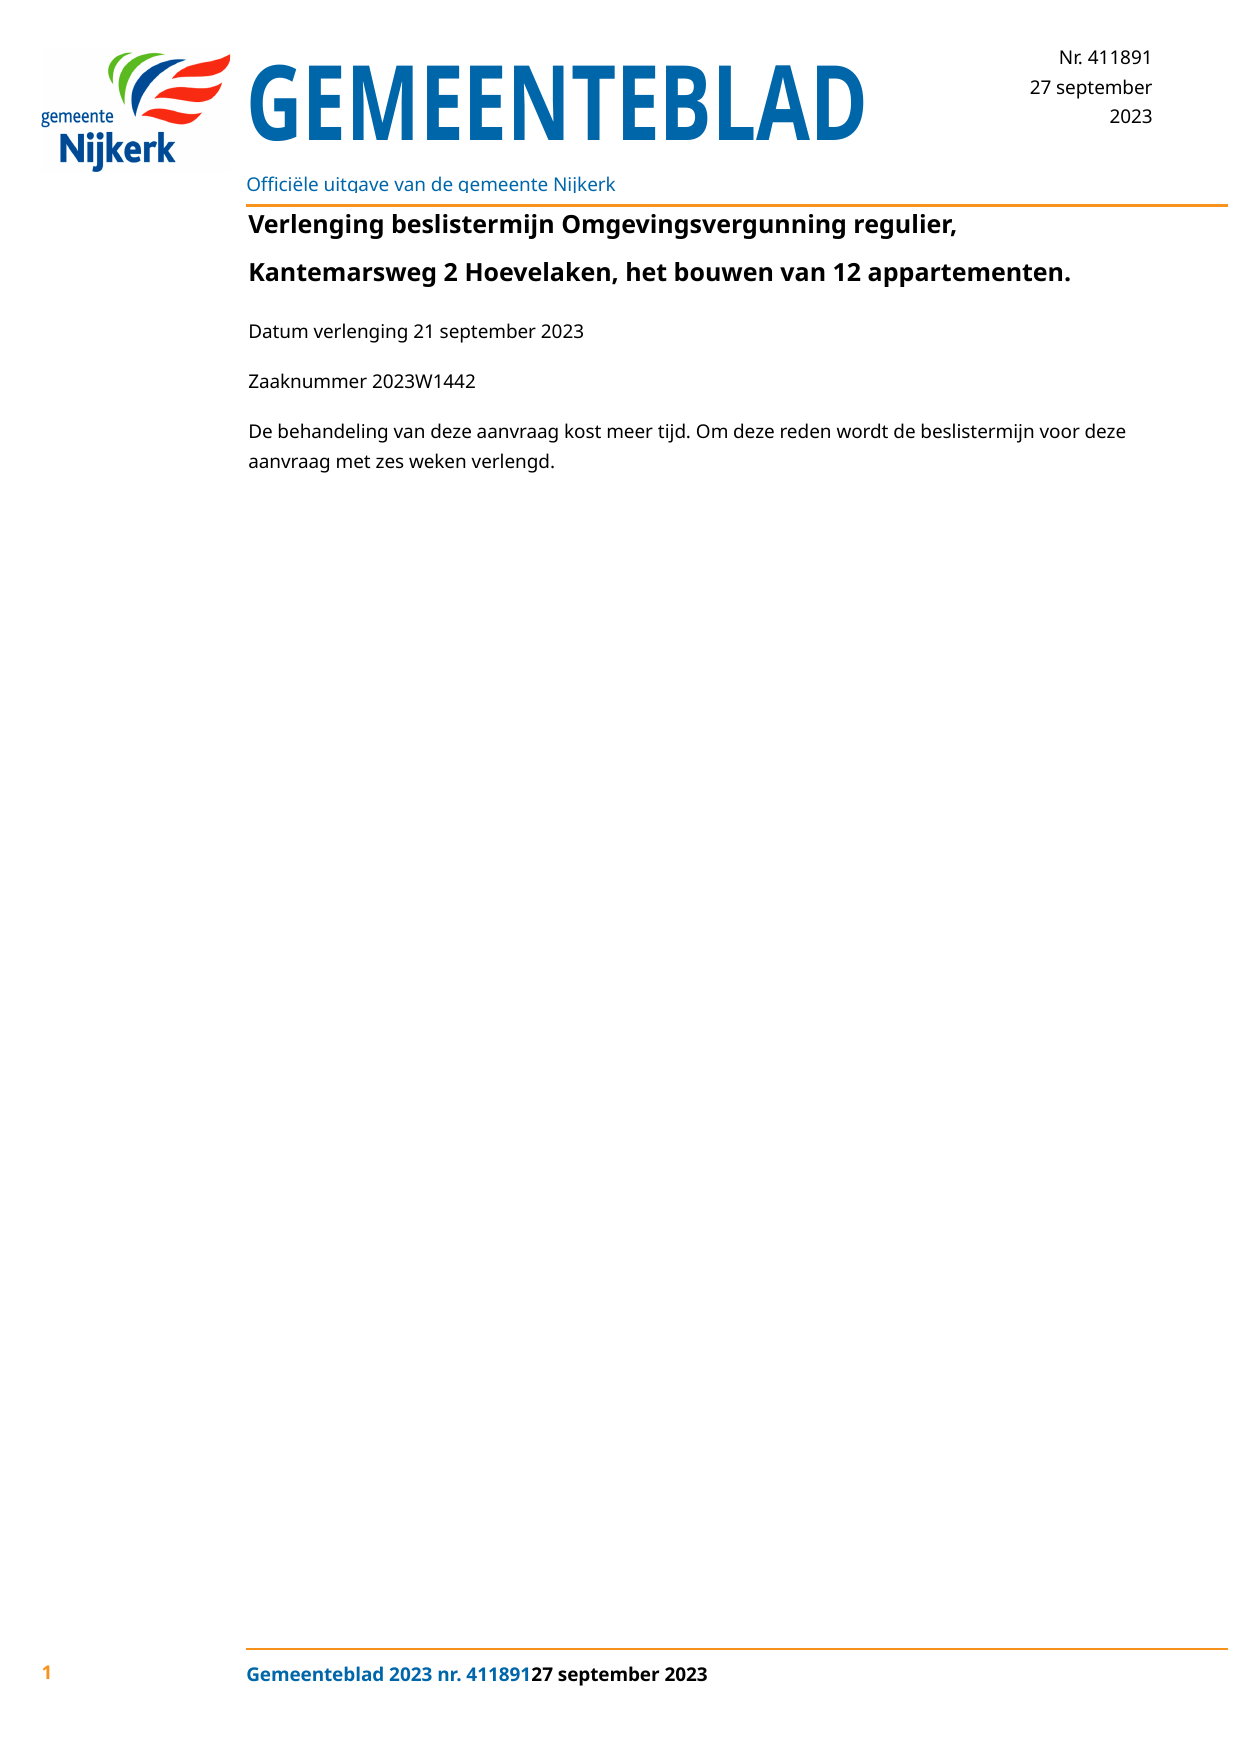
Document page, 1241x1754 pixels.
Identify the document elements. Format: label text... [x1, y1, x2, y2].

text Datum verlenging 21 september 2023 [248, 318, 1152, 344]
text De behandeling van deze aanvraag kost meer tijd. Om deze reden wordt de beslistermijn voor deze aanvraag met zes weken verlengd. [248, 419, 1152, 474]
picture [41, 47, 231, 172]
text Verlenging beslistermijn Omgevingsvergunning regulier, Kantemarsweg 2 Hoevelaken, het bouwen van 12 appartementen. [248, 207, 1152, 288]
text Zaaknummer 2023W1442 [248, 368, 1152, 394]
